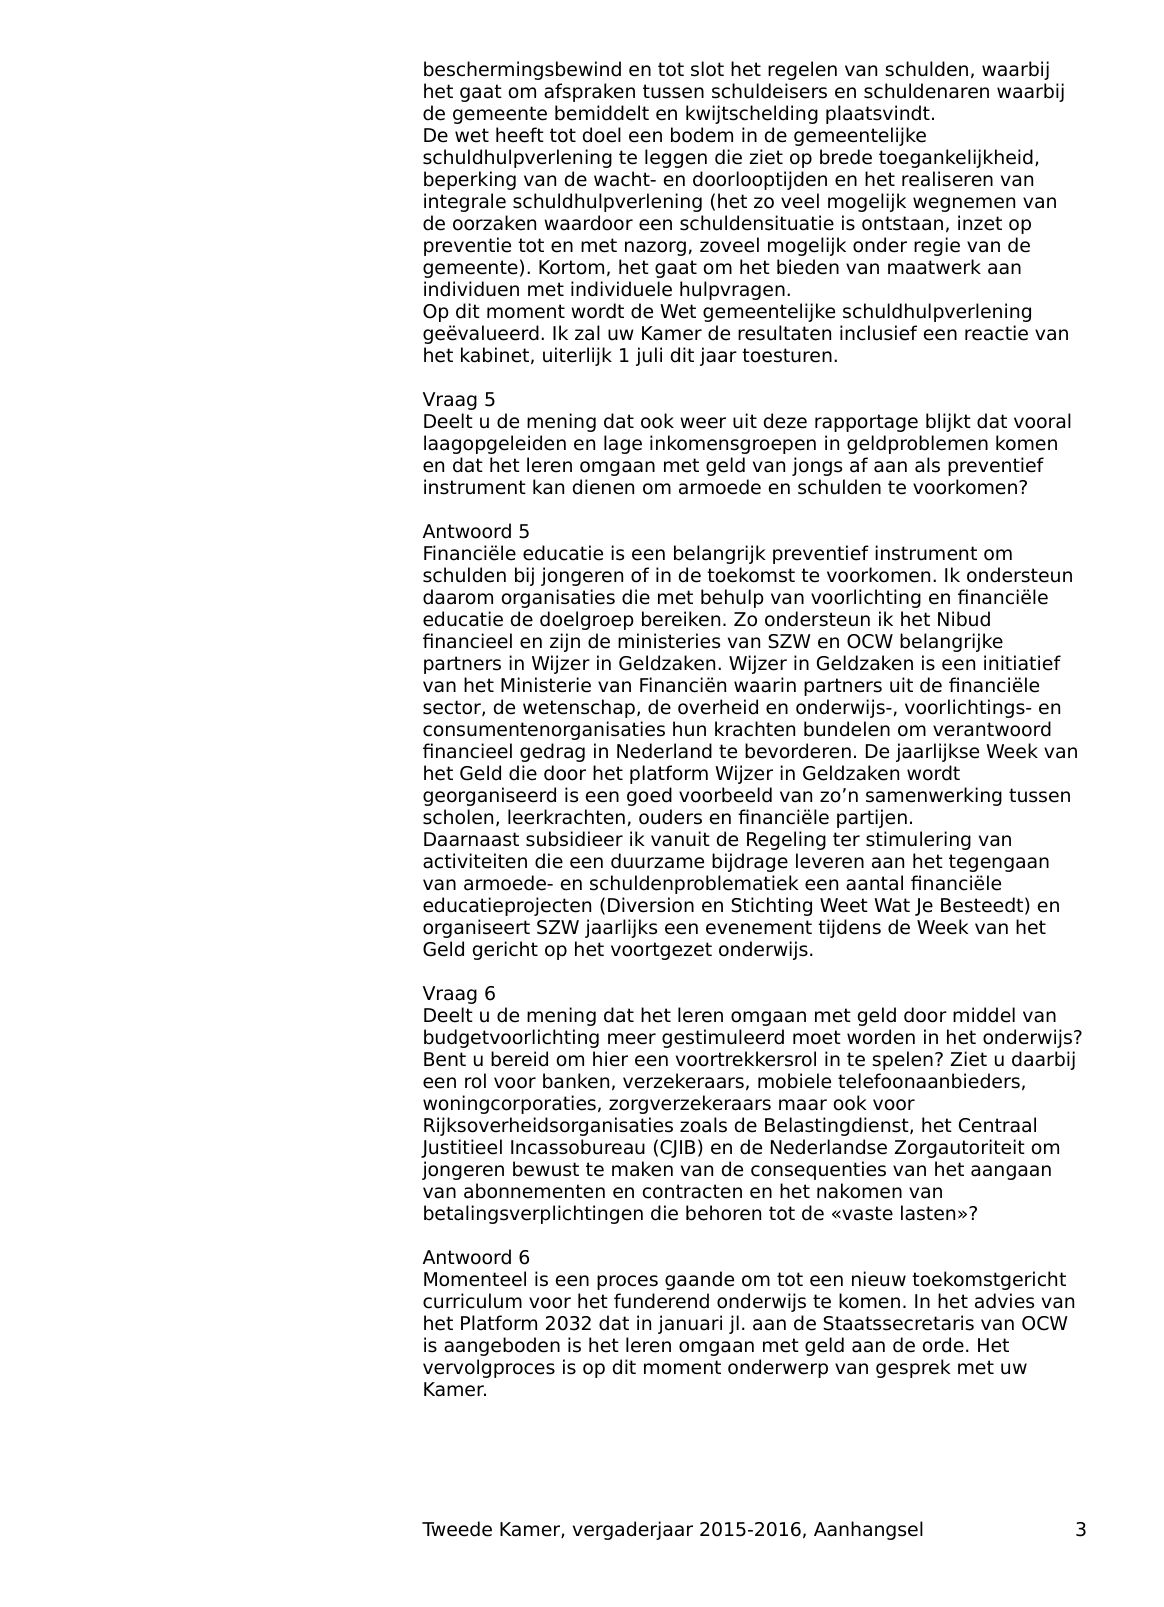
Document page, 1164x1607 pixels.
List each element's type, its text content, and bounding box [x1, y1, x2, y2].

text Daarnaast subsidieer ik vanuit de Regeling ter stimulering van activiteiten die een duurzame bijdrage leveren aan het tegengaan van armoede- en schuldenproblematiek een aantal financiële educatieprojecten (Diversion en Stichting Weet Wat Je Besteedt) en organiseert SZW jaarlijks een evenement tijdens de Week van het Geld gericht op het voortgezet onderwijs. [422, 829, 1087, 961]
text Deelt u de mening dat het leren omgaan met geld door middel van budgetvoorlichting meer gestimuleerd moet worden in het onderwijs? Bent u bereid om hier een voortrekkersrol in te spelen? Ziet u daarbij een rol voor banken, verzekeraars, mobiele telefoonaanbieders, woningcorporaties, zorgverzekeraars maar ook voor Rijksoverheidsorganisaties zoals de Belastingdienst, het Centraal Justitieel Incassobureau (CJIB) en de Nederlandse Zorgautoriteit om jongeren bewust te maken van de consequenties van het aangaan van abonnementen en contracten en het nakomen van betalingsverplichtingen die behoren tot de «vaste lasten»? [422, 1005, 1087, 1224]
text Momenteel is een proces gaande om tot een nieuw toekomstgericht curriculum voor het funderend onderwijs te komen. In het advies van het Platform 2032 dat in januari jl. aan de Staatssecretaris van OCW is aangeboden is het leren omgaan met geld aan de orde. Het vervolgproces is op dit moment onderwerp van gesprek met uw Kamer. [422, 1269, 1087, 1401]
text De wet heeft tot doel een bodem in de gemeentelijke schuldhulpverlening te leggen die ziet op brede toegankelijkheid, beperking van de wacht- en doorlooptijden en het realiseren van integrale schuldhulpverlening (het zo veel mogelijk wegnemen van de oorzaken waardoor een schuldensituatie is ontstaan, inzet op preventie tot en met nazorg, zoveel mogelijk onder regie van de gemeente). Kortom, het gaat om het bieden van maatwerk aan individuen met individuele hulpvragen. [422, 125, 1087, 301]
text Op dit moment wordt de Wet gemeentelijke schuldhulpverlening geëvalueerd. Ik zal uw Kamer de resultaten inclusief een reactie van het kabinet, uiterlijk 1 juli dit jaar toesturen. [422, 301, 1087, 367]
text Financiële educatie is een belangrijk preventief instrument om schulden bij jongeren of in de toekomst te voorkomen. Ik ondersteun daarom organisaties die met behulp van voorlichting en financiële educatie de doelgroep bereiken. Zo ondersteun ik het Nibud financieel en zijn de ministeries van SZW en OCW belangrijke partners in Wijzer in Geldzaken. Wijzer in Geldzaken is een initiatief van het Ministerie van Financiën waarin partners uit de financiële sector, de wetenschap, de overheid en onderwijs-, voorlichtings- en consumentenorganisaties hun krachten bundelen om verantwoord financieel gedrag in Nederland te bevorderen. De jaarlijkse Week van het Geld die door het platform Wijzer in Geldzaken wordt georganiseerd is een goed voorbeeld van zo’n samenwerking tussen scholen, leerkrachten, ouders en financiële partijen. [422, 543, 1087, 829]
text Antwoord 6 [422, 1247, 1087, 1269]
text Vraag 5 [422, 389, 1087, 411]
text Vraag 6 [422, 983, 1087, 1005]
text beschermingsbewind en tot slot het regelen van schulden, waarbij het gaat om afspraken tussen schuldeisers en schuldenaren waarbij de gemeente bemiddelt en kwijtschelding plaatsvindt. [422, 59, 1087, 125]
text Deelt u de mening dat ook weer uit deze rapportage blijkt dat vooral laagopgeleiden en lage inkomensgroepen in geldproblemen komen en dat het leren omgaan met geld van jongs af aan als preventief instrument kan dienen om armoede en schulden te voorkomen? [422, 411, 1087, 499]
text Antwoord 5 [422, 521, 1087, 543]
